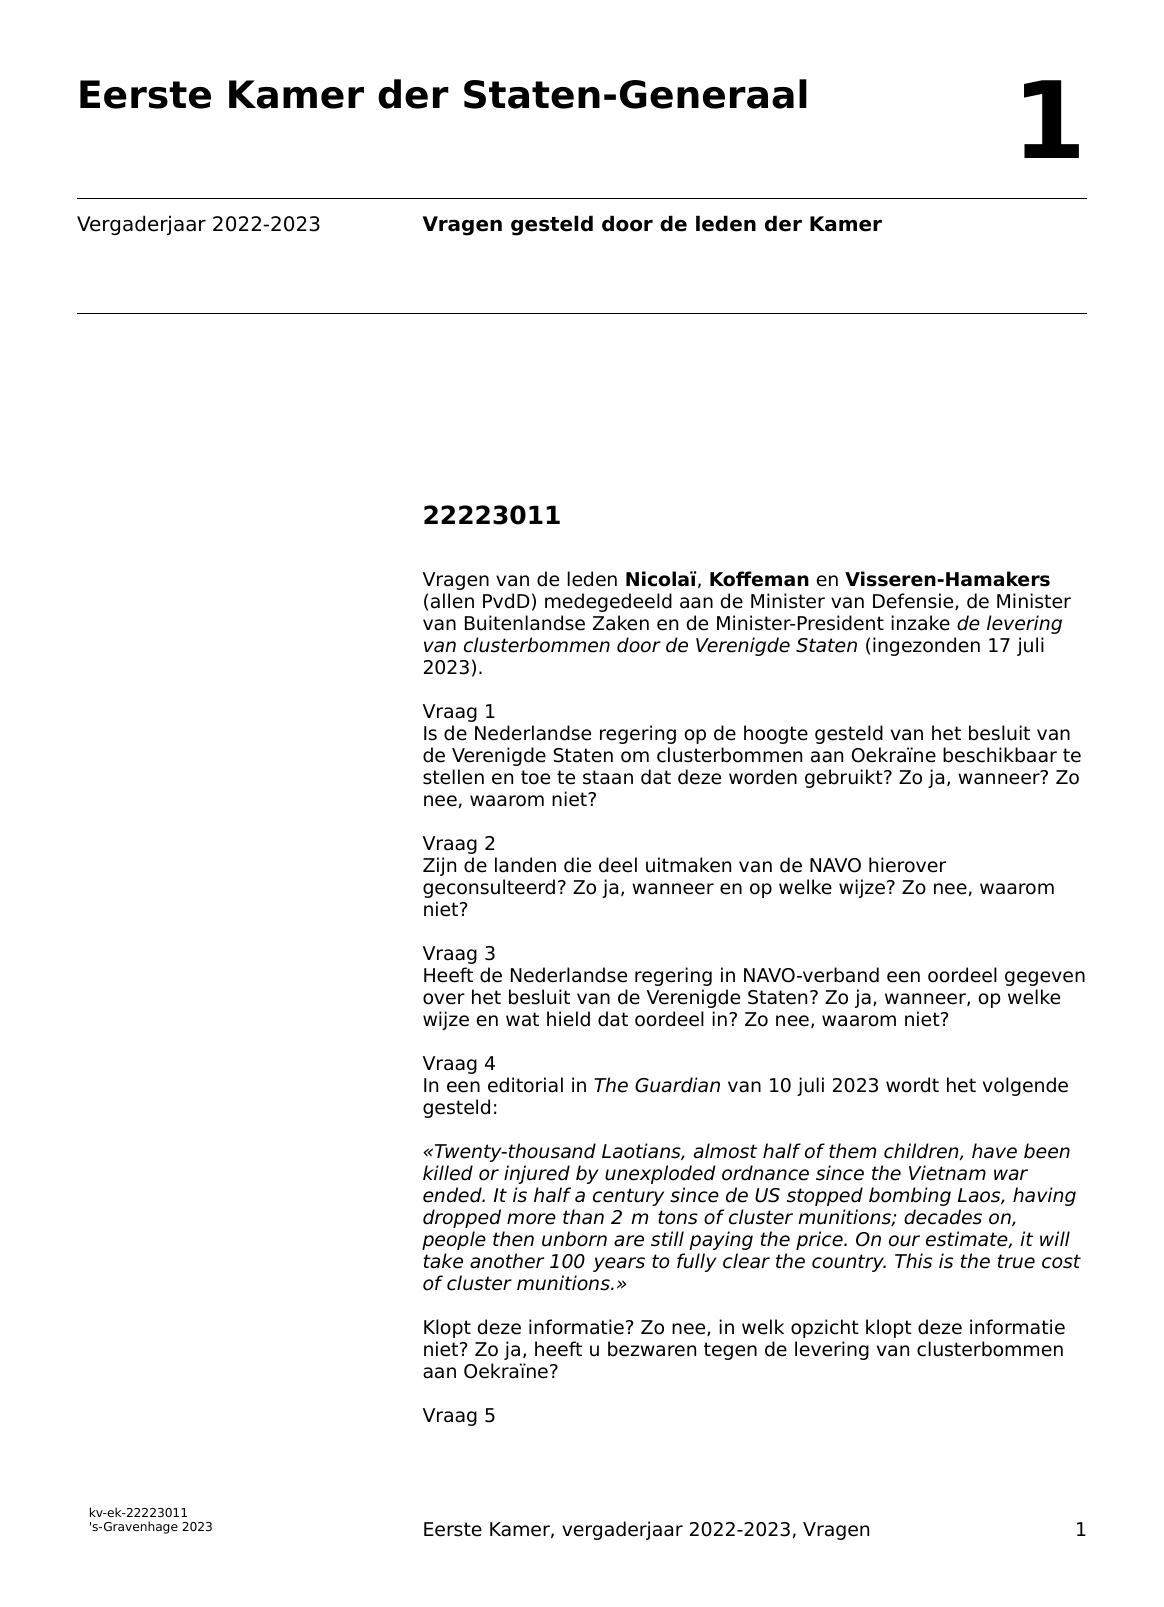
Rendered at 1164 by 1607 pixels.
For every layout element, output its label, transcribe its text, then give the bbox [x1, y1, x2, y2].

text Vraag 5 [422, 1405, 1087, 1427]
text 22223011 [422, 501, 1087, 531]
table_cell Vragen gesteld door de leden der Kamer [422, 199, 1087, 313]
text Vraag 4 [422, 1053, 1087, 1075]
text Zijn de landen die deel uitmaken van de NAVO hierover geconsulteerd? Zo ja, wanneer en op welke wijze? Zo nee, waarom niet? [422, 855, 1087, 921]
text Is de Nederlandse regering op de hoogte gesteld van het besluit van de Verenigde Staten om clusterbommen aan Oekraïne beschikbaar te stellen en toe te staan dat deze worden gebruikt? Zo ja, wanneer? Zo nee, waarom niet? [422, 723, 1087, 811]
text «Twenty-thousand Laotians, almost half of them children, have been killed or injured by unexploded ordnance since the Vietnam war ended. It is half a century since de US stopped bombing Laos, having dropped more than 2 m tons of cluster munitions; decades on, people then unborn are still paying the price. On our estimate, it will take another 100 years to fully clear the country. This is the true cost of cluster munitions.» [422, 1141, 1087, 1295]
table_header 1 [886, 59, 1087, 198]
text 's-Gravenhage 2023 [88, 1520, 323, 1534]
text In een editorial in The Guardian van 10 juli 2023 wordt het volgende gesteld: [422, 1075, 1087, 1119]
text Vraag 1 [422, 701, 1087, 723]
text kv-ek-22223011 [88, 1506, 323, 1520]
text Klopt deze informatie? Zo nee, in welk opzicht klopt deze informatie niet? Zo ja, heeft u bezwaren tegen de levering van clusterbommen aan Oekraïne? [422, 1317, 1087, 1383]
table_header Eerste Kamer der Staten-Generaal [77, 59, 886, 198]
text Vragen van de leden Nicolaï, Koffeman en Visseren-Hamakers (allen PvdD) medegedeeld aan de Minister van Defensie, de Minister van Buitenlandse Zaken en de Minister-President inzake de levering van clusterbommen door de Verenigde Staten (ingezonden 17 juli 2023). [422, 569, 1087, 679]
text Vraag 2 [422, 833, 1087, 855]
text Vraag 3 [422, 943, 1087, 965]
table_cell Vergaderjaar 2022-2023 [77, 199, 422, 313]
text Heeft de Nederlandse regering in NAVO-verband een oordeel gegeven over het besluit van de Verenigde Staten? Zo ja, wanneer, op welke wijze en wat hield dat oordeel in? Zo nee, waarom niet? [422, 965, 1087, 1031]
